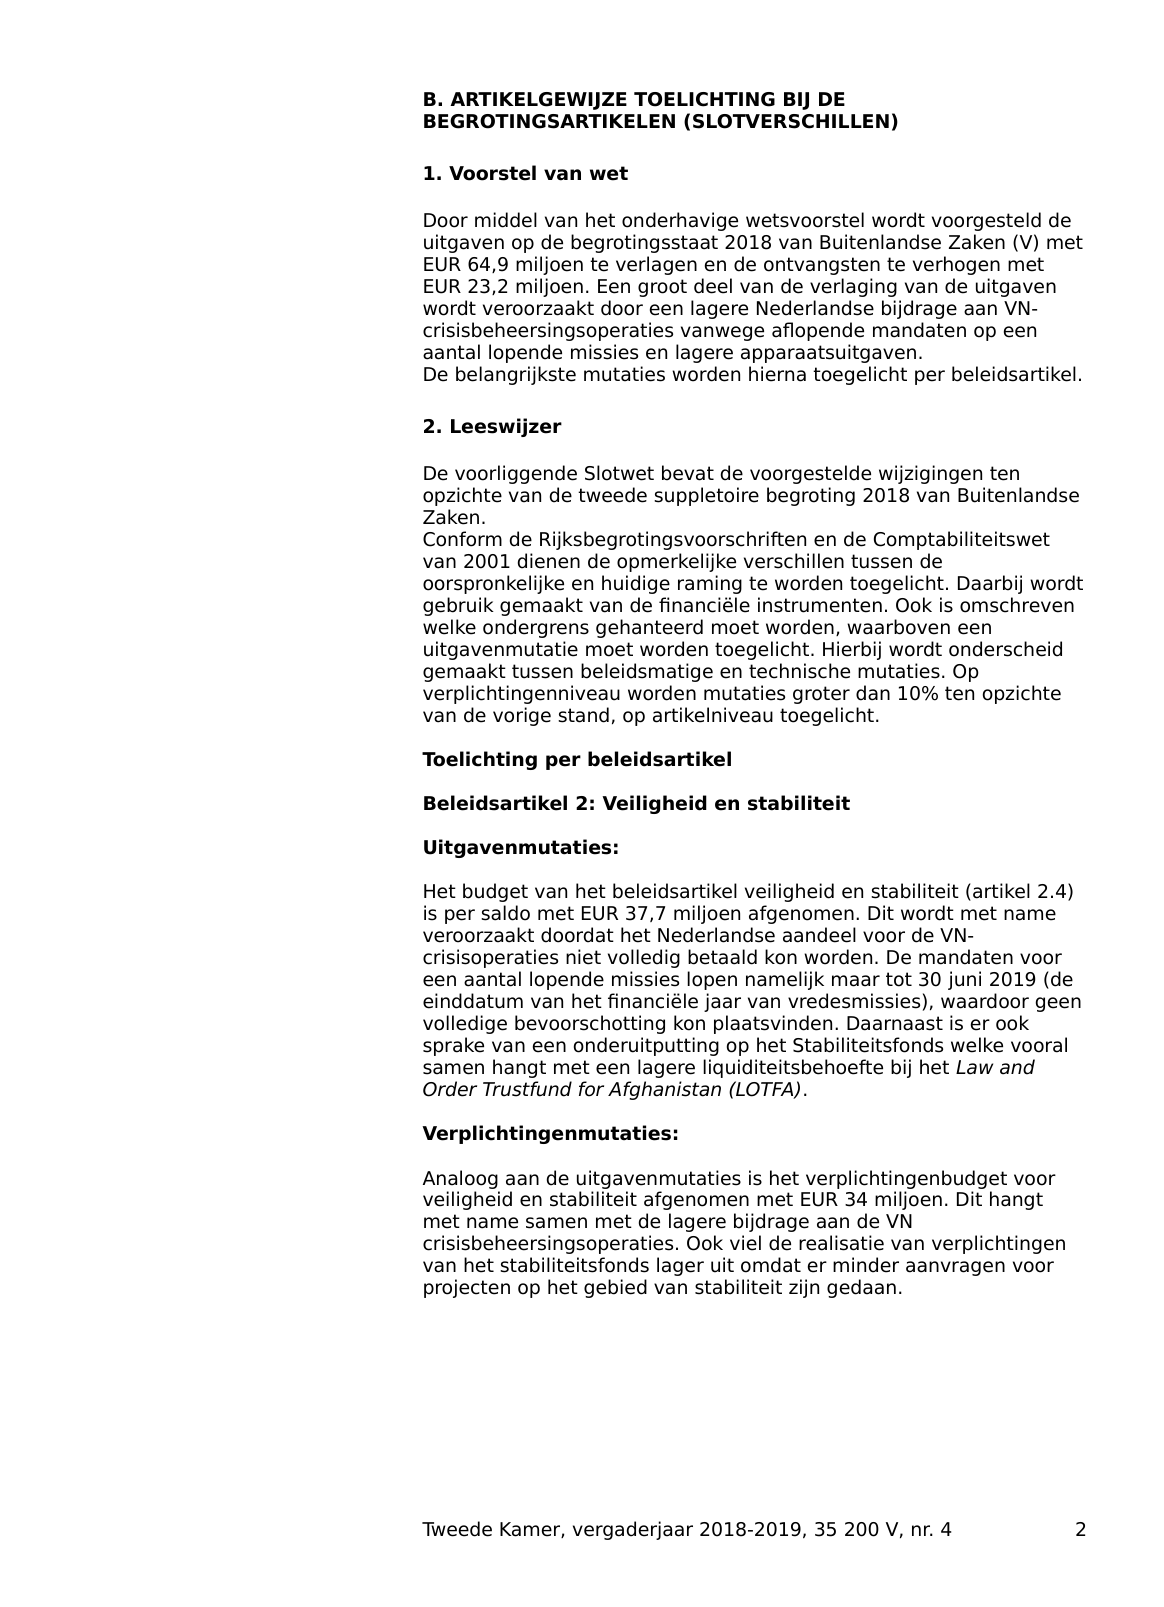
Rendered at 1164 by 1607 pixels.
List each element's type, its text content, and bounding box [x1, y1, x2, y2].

subtitle B. ARTIKELGEWIJZE TOELICHTING BIJ DE BEGROTINGSARTIKELEN (SLOTVERSCHILLEN) [422, 89, 1087, 133]
subtitle Verplichtingenmutaties: [422, 1123, 1087, 1145]
text Analoog aan de uitgavenmutaties is het verplichtingenbudget voor veiligheid en stabiliteit afgenomen met EUR 34 miljoen. Dit hangt met name samen met de lagere bijdrage aan de VN crisisbeheersingsoperaties. Ook viel de realisatie van verplichtingen van het stabiliteitsfonds lager uit omdat er minder aanvragen voor projecten op het gebied van stabiliteit zijn gedaan. [422, 1167, 1087, 1299]
text Conform de Rijksbegrotingsvoorschriften en de Comptabiliteitswet van 2001 dienen de opmerkelijke verschillen tussen de oorspronkelijke en huidige raming te worden toegelicht. Daarbij wordt gebruik gemaakt van de financiële instrumenten. Ook is omschreven welke ondergrens gehanteerd moet worden, waarboven een uitgavenmutatie moet worden toegelicht. Hierbij wordt onderscheid gemaakt tussen beleidsmatige en technische mutaties. Op verplichtingenniveau worden mutaties groter dan 10% ten opzichte van de vorige stand, op artikelniveau toegelicht. [422, 529, 1087, 727]
subtitle Uitgavenmutaties: [422, 837, 1087, 859]
subtitle 2. Leeswijzer [422, 416, 1087, 438]
subtitle 1. Voorstel van wet [422, 163, 1087, 185]
text Het budget van het beleidsartikel veiligheid en stabiliteit (artikel 2.4) is per saldo met EUR 37,7 miljoen afgenomen. Dit wordt met name veroorzaakt doordat het Nederlandse aandeel voor de VN-crisisoperaties niet volledig betaald kon worden. De mandaten voor een aantal lopende missies lopen namelijk maar tot 30 juni 2019 (de einddatum van het financiële jaar van vredesmissies), waardoor geen volledige bevoorschotting kon plaatsvinden. Daarnaast is er ook sprake van een onderuitputting op het Stabiliteitsfonds welke vooral samen hangt met een lagere liquiditeitsbehoefte bij het Law and Order Trustfund for Afghanistan (LOTFA). [422, 881, 1087, 1101]
subtitle Toelichting per beleidsartikel [422, 749, 1087, 771]
text Door middel van het onderhavige wetsvoorstel wordt voorgesteld de uitgaven op de begrotingsstaat 2018 van Buitenlandse Zaken (V) met EUR 64,9 miljoen te verlagen en de ontvangsten te verhogen met EUR 23,2 miljoen. Een groot deel van de verlaging van de uitgaven wordt veroorzaakt door een lagere Nederlandse bijdrage aan VN-crisisbeheersingsoperaties vanwege aflopende mandaten op een aantal lopende missies en lagere apparaatsuitgaven. [422, 210, 1087, 364]
subtitle Beleidsartikel 2: Veiligheid en stabiliteit [422, 793, 1087, 815]
text De voorliggende Slotwet bevat de voorgestelde wijzigingen ten opzichte van de tweede suppletoire begroting 2018 van Buitenlandse Zaken. [422, 463, 1087, 529]
text De belangrijkste mutaties worden hierna toegelicht per beleidsartikel. [422, 364, 1087, 386]
